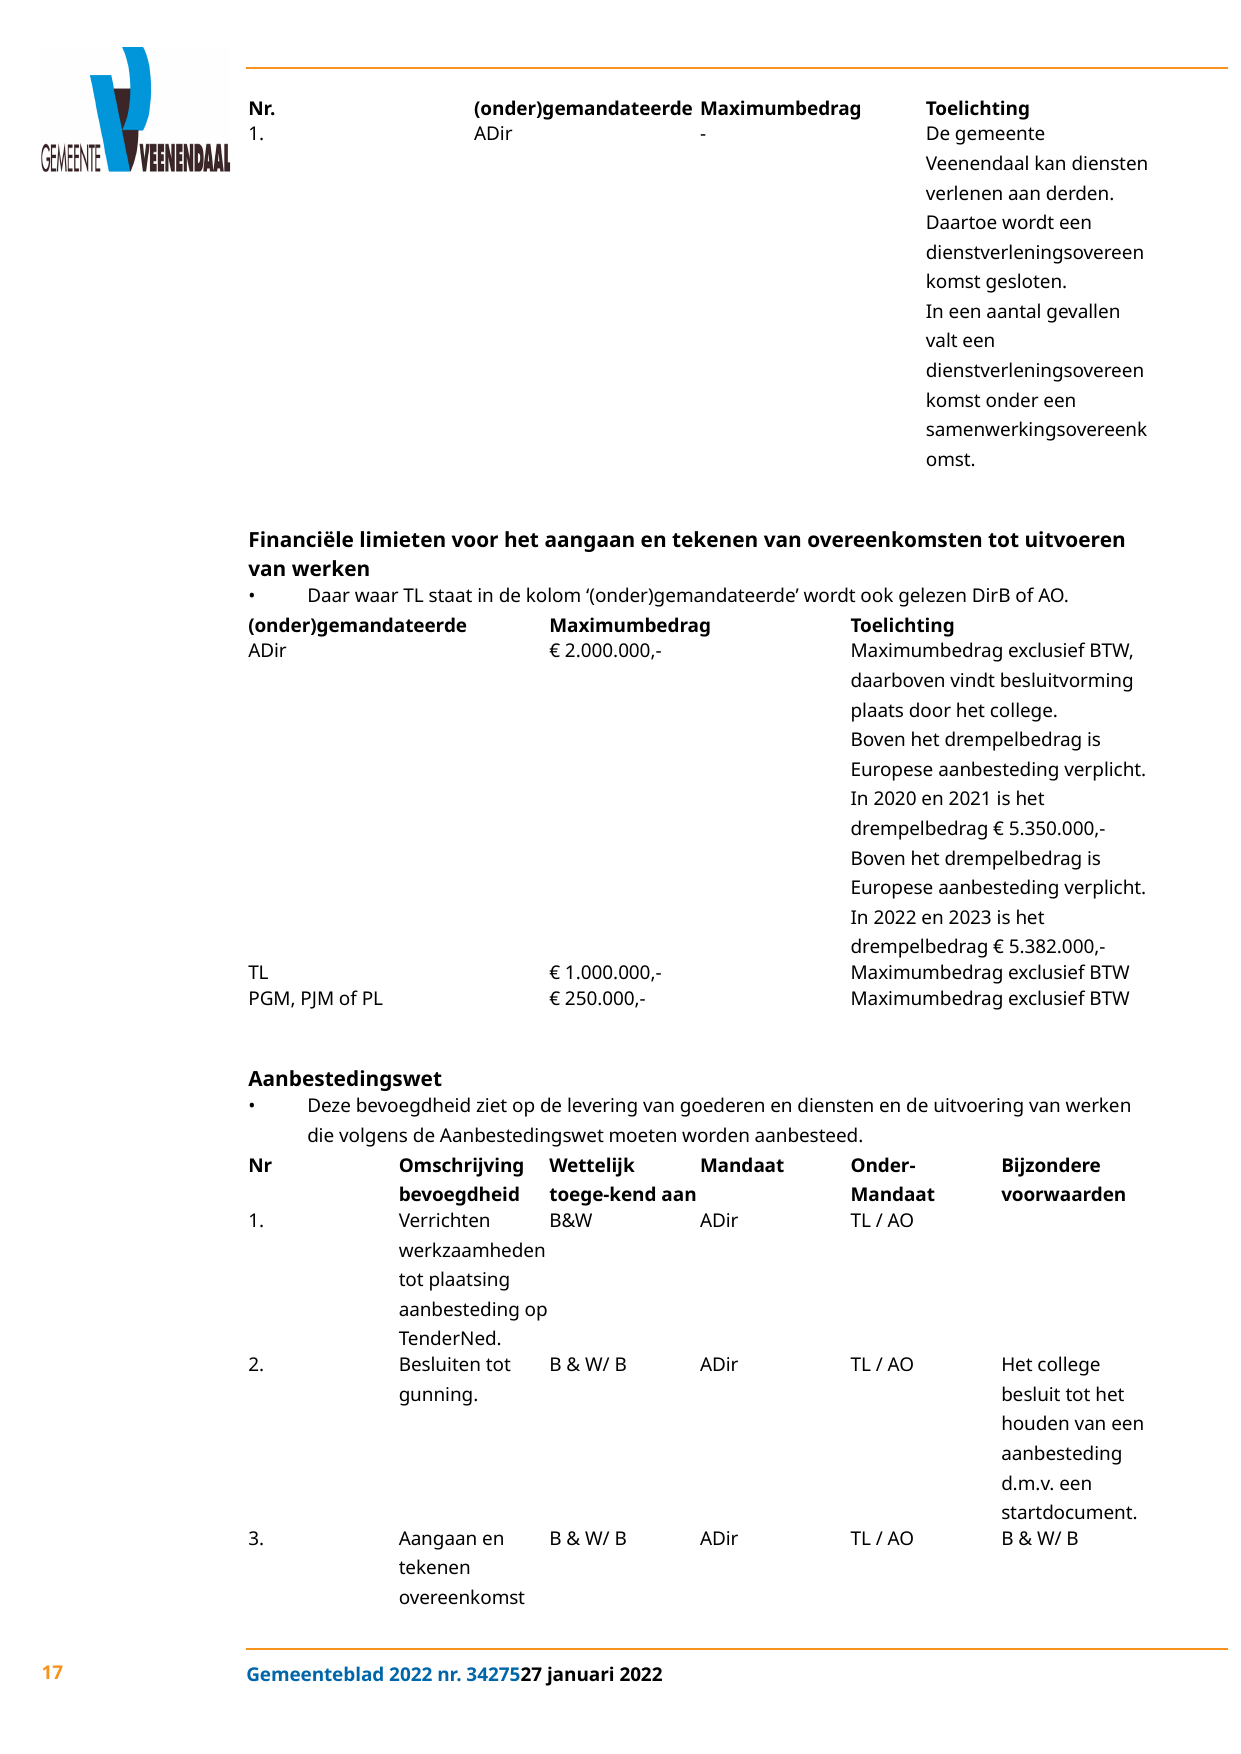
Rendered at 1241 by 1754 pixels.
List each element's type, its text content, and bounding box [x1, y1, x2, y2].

table_header Maximumbedrag [549, 612, 850, 638]
table_header Toelichting [926, 95, 1152, 121]
table_cell Maximumbedrag exclusief BTW [850, 985, 1152, 1011]
table_cell TL / AO [850, 1207, 1001, 1351]
list Deze bevoegdheid ziet op de levering van goederen en diensten en de uitvoering van werken die volgens de Aanbestedingswet moeten worden aanbesteed. [248, 1093, 1152, 1148]
table_cell 1. [248, 1207, 398, 1351]
list Daar waar TL staat in de kolom ‘(onder)gemandateerde’ wordt ook gelezen DirB of AO. [248, 582, 1152, 608]
table_cell De gemeente Veenendaal kan diensten verlenen aan derden. Daartoe wordt een dienstverleningsovereenkomst gesloten. In een aantal gevallen valt een dienstverleningsovereenkomst onder een samenwerkingsovereenkomst. [926, 121, 1152, 472]
table_header Nr. [248, 95, 474, 121]
table_header Maximumbedrag [700, 95, 926, 121]
table_header Wettelijk toege-kend aan [549, 1152, 700, 1207]
table_cell Besluiten tot gunning. [399, 1351, 549, 1525]
table_cell Verrichten werkzaamheden tot plaatsing aanbesteding op TenderNed. [399, 1207, 549, 1351]
table_cell ADir [248, 638, 549, 959]
table_header Bijzondere voorwaarden [1001, 1152, 1152, 1207]
table_cell ADir [474, 121, 700, 472]
table_cell PGM, PJM of PL [248, 985, 549, 1011]
table_header Omschrijving bevoegdheid [399, 1152, 549, 1207]
table_cell Maximumbedrag exclusief BTW, daarboven vindt besluitvorming plaats door het college. Boven het drempelbedrag is Europese aanbesteding verplicht. In 2020 en 2021 is het drempelbedrag € 5.350.000,- Boven het drempelbedrag is Europese aanbesteding verplicht. In 2022 en 2023 is het drempelbedrag € 5.382.000,- [850, 638, 1152, 959]
table_header (onder)gemandateerde [248, 612, 549, 638]
table_cell B & W/ B [1001, 1525, 1152, 1610]
table_cell Het college besluit tot het houden van een aanbesteding d.m.v. een startdocument. [1001, 1351, 1152, 1525]
table_cell TL [248, 959, 549, 985]
table_cell 1. [248, 121, 474, 472]
table_header Onder- Mandaat [850, 1152, 1001, 1207]
table_cell € 250.000,- [549, 985, 850, 1011]
table_cell € 2.000.000,- [549, 638, 850, 959]
table_cell ADir [700, 1525, 850, 1610]
table_cell TL / AO [850, 1351, 1001, 1525]
table_cell [1001, 1207, 1152, 1351]
table_cell ADir [700, 1351, 850, 1525]
table_cell Aangaan en tekenen overeenkomst [399, 1525, 549, 1610]
table_cell TL / AO [850, 1525, 1001, 1610]
picture [41, 47, 130, 172]
table_cell 3. [248, 1525, 398, 1610]
table_cell B & W/ B [549, 1525, 700, 1610]
text Aanbestedingswet [248, 1064, 1152, 1093]
table_header Mandaat [700, 1152, 850, 1207]
table_cell Maximumbedrag exclusief BTW [850, 959, 1152, 985]
table_cell B & W/ B [549, 1351, 700, 1525]
table_cell 2. [248, 1351, 398, 1525]
table_cell € 1.000.000,- [549, 959, 850, 985]
table_cell - [700, 121, 926, 472]
picture [123, 47, 231, 172]
table_cell B&W [549, 1207, 700, 1351]
table_header Nr [248, 1152, 398, 1207]
table_cell ADir [700, 1207, 850, 1351]
text Financiële limieten voor het aangaan en tekenen van overeenkomsten tot uitvoeren van werken [248, 525, 1152, 582]
table_header Toelichting [850, 612, 1152, 638]
table_header (onder)gemandateerde [474, 95, 700, 121]
